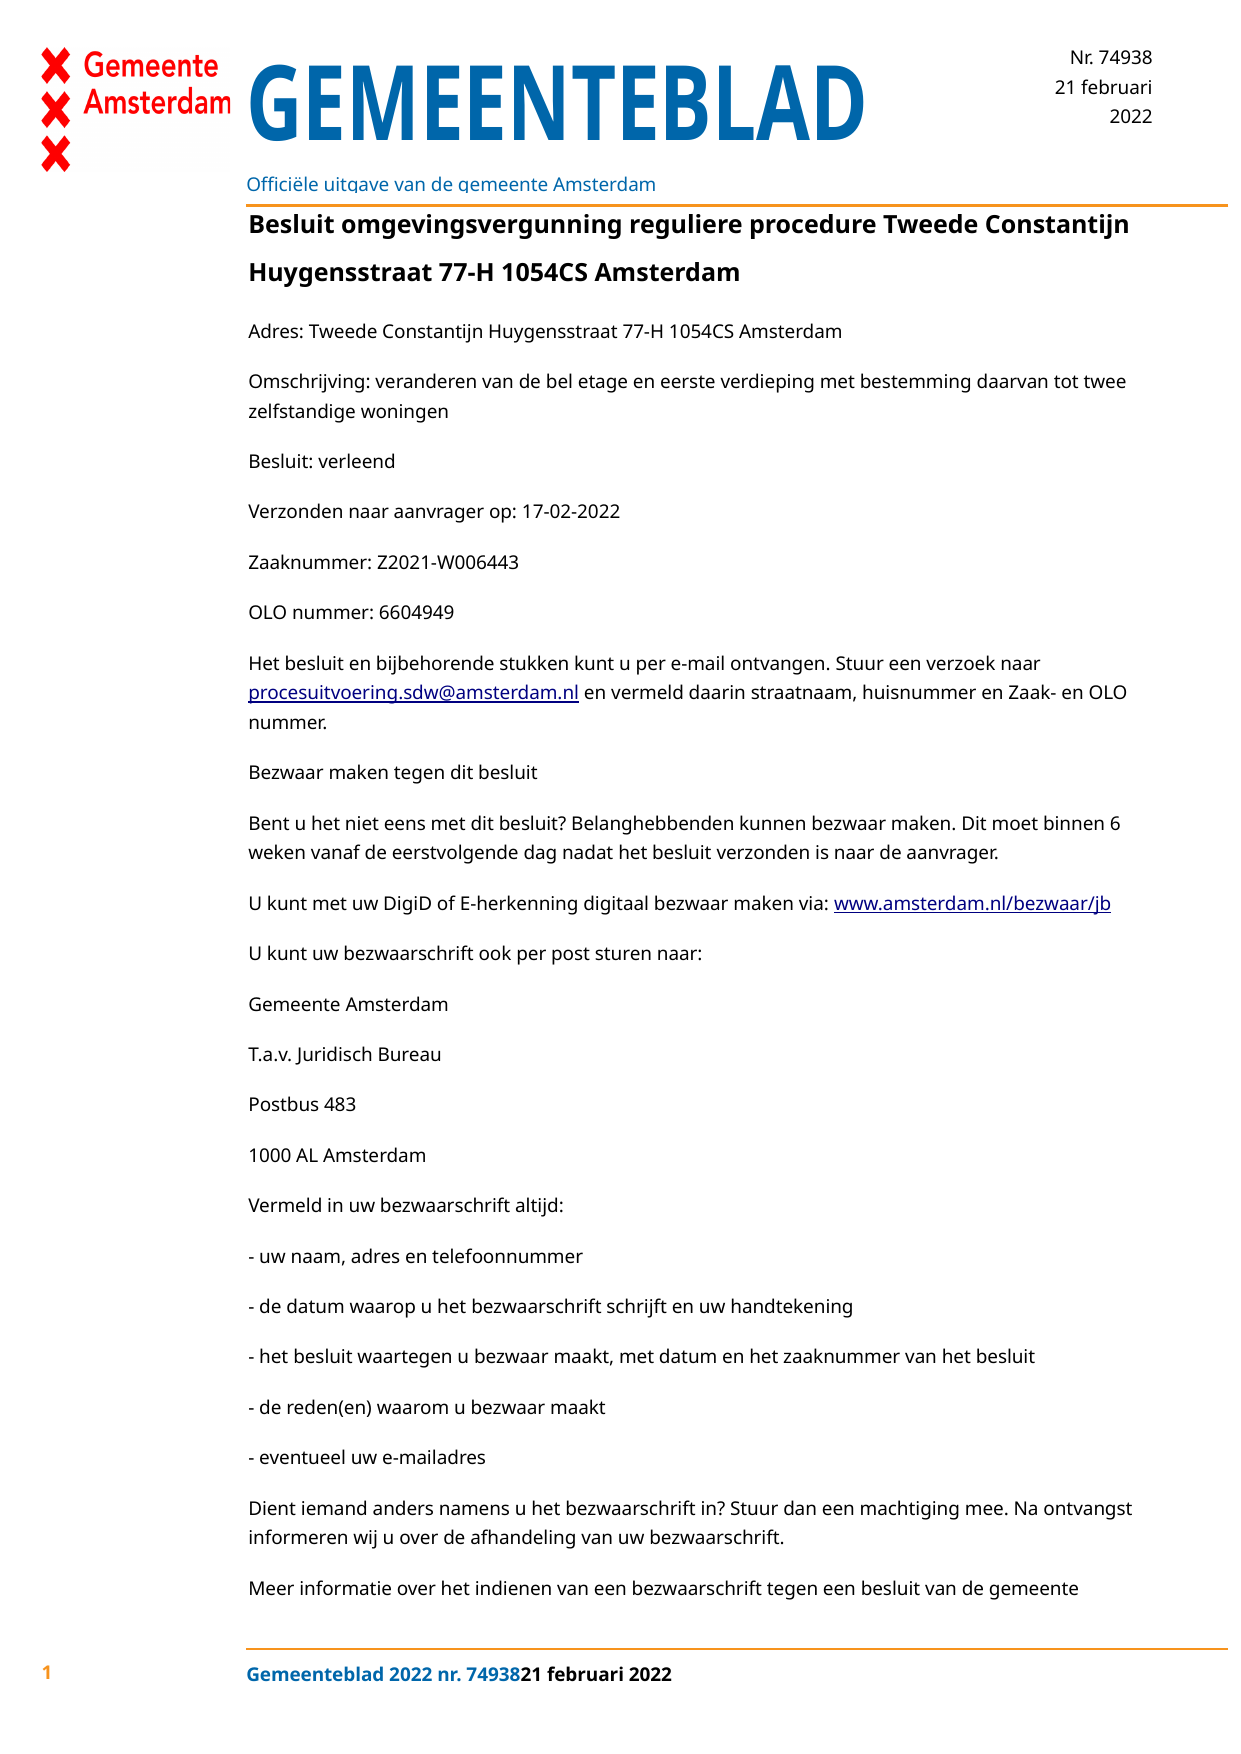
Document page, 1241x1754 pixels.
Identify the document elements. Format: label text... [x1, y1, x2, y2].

text Zaaknummer: Z2021-W006443 [248, 549, 1152, 575]
text - uw naam, adres en telefoonnummer [248, 1243, 1152, 1269]
text U kunt uw bezwaarschrift ook per post sturen naar: [248, 940, 1152, 966]
text 1000 AL Amsterdam [248, 1142, 1152, 1168]
text Bezwaar maken tegen dit besluit [248, 759, 1152, 785]
text - het besluit waartegen u bezwaar maakt, met datum en het zaaknummer van het besluit [248, 1344, 1152, 1369]
text Het besluit en bijbehorende stukken kunt u per e-mail ontvangen. Stuur een verzoek naar procesuitvoering.sdw@amsterdam.nl en vermeld daarin straatnaam, huisnummer en Zaak- en OLO nummer. [248, 650, 1152, 735]
text Verzonden naar aanvrager op: 17-02-2022 [248, 499, 1152, 524]
text Vermeld in uw bezwaarschrift altijd: [248, 1192, 1152, 1218]
text Adres: Tweede Constantijn Huygensstraat 77-H 1054CS Amsterdam [248, 318, 1152, 344]
text - de datum waarop u het bezwaarschrift schrijft en uw handtekening [248, 1293, 1152, 1319]
text Besluit: verleend [248, 448, 1152, 474]
text Gemeente Amsterdam [248, 991, 1152, 1017]
text Dient iemand anders namens u het bezwaarschrift in? Stuur dan een machtiging mee. Na ontvangst informeren wij u over de afhandeling van uw bezwaarschrift. [248, 1495, 1152, 1550]
text - eventueel uw e-mailadres [248, 1444, 1152, 1470]
text - de reden(en) waarom u bezwaar maakt [248, 1394, 1152, 1420]
text OLO nummer: 6604949 [248, 599, 1152, 625]
text Besluit omgevingsvergunning reguliere procedure Tweede Constantijn Huygensstraat 77-H 1054CS Amsterdam [248, 207, 1152, 288]
text T.a.v. Juridisch Bureau [248, 1041, 1152, 1067]
text Meer informatie over het indienen van een bezwaarschrift tegen een besluit van de gemeente [248, 1575, 1152, 1601]
text Postbus 483 [248, 1092, 1152, 1117]
text Omschrijving: veranderen van de bel etage en eerste verdieping met bestemming daarvan tot twee zelfstandige woningen [248, 368, 1152, 424]
text U kunt met uw DigiD of E-herkenning digitaal bezwaar maken via: www.amsterdam.nl/bezwaar/jb [248, 890, 1152, 916]
picture [41, 47, 231, 172]
text Bent u het niet eens met dit besluit? Belanghebbenden kunnen bezwaar maken. Dit moet binnen 6 weken vanaf de eerstvolgende dag nadat het besluit verzonden is naar de aanvrager. [248, 810, 1152, 865]
